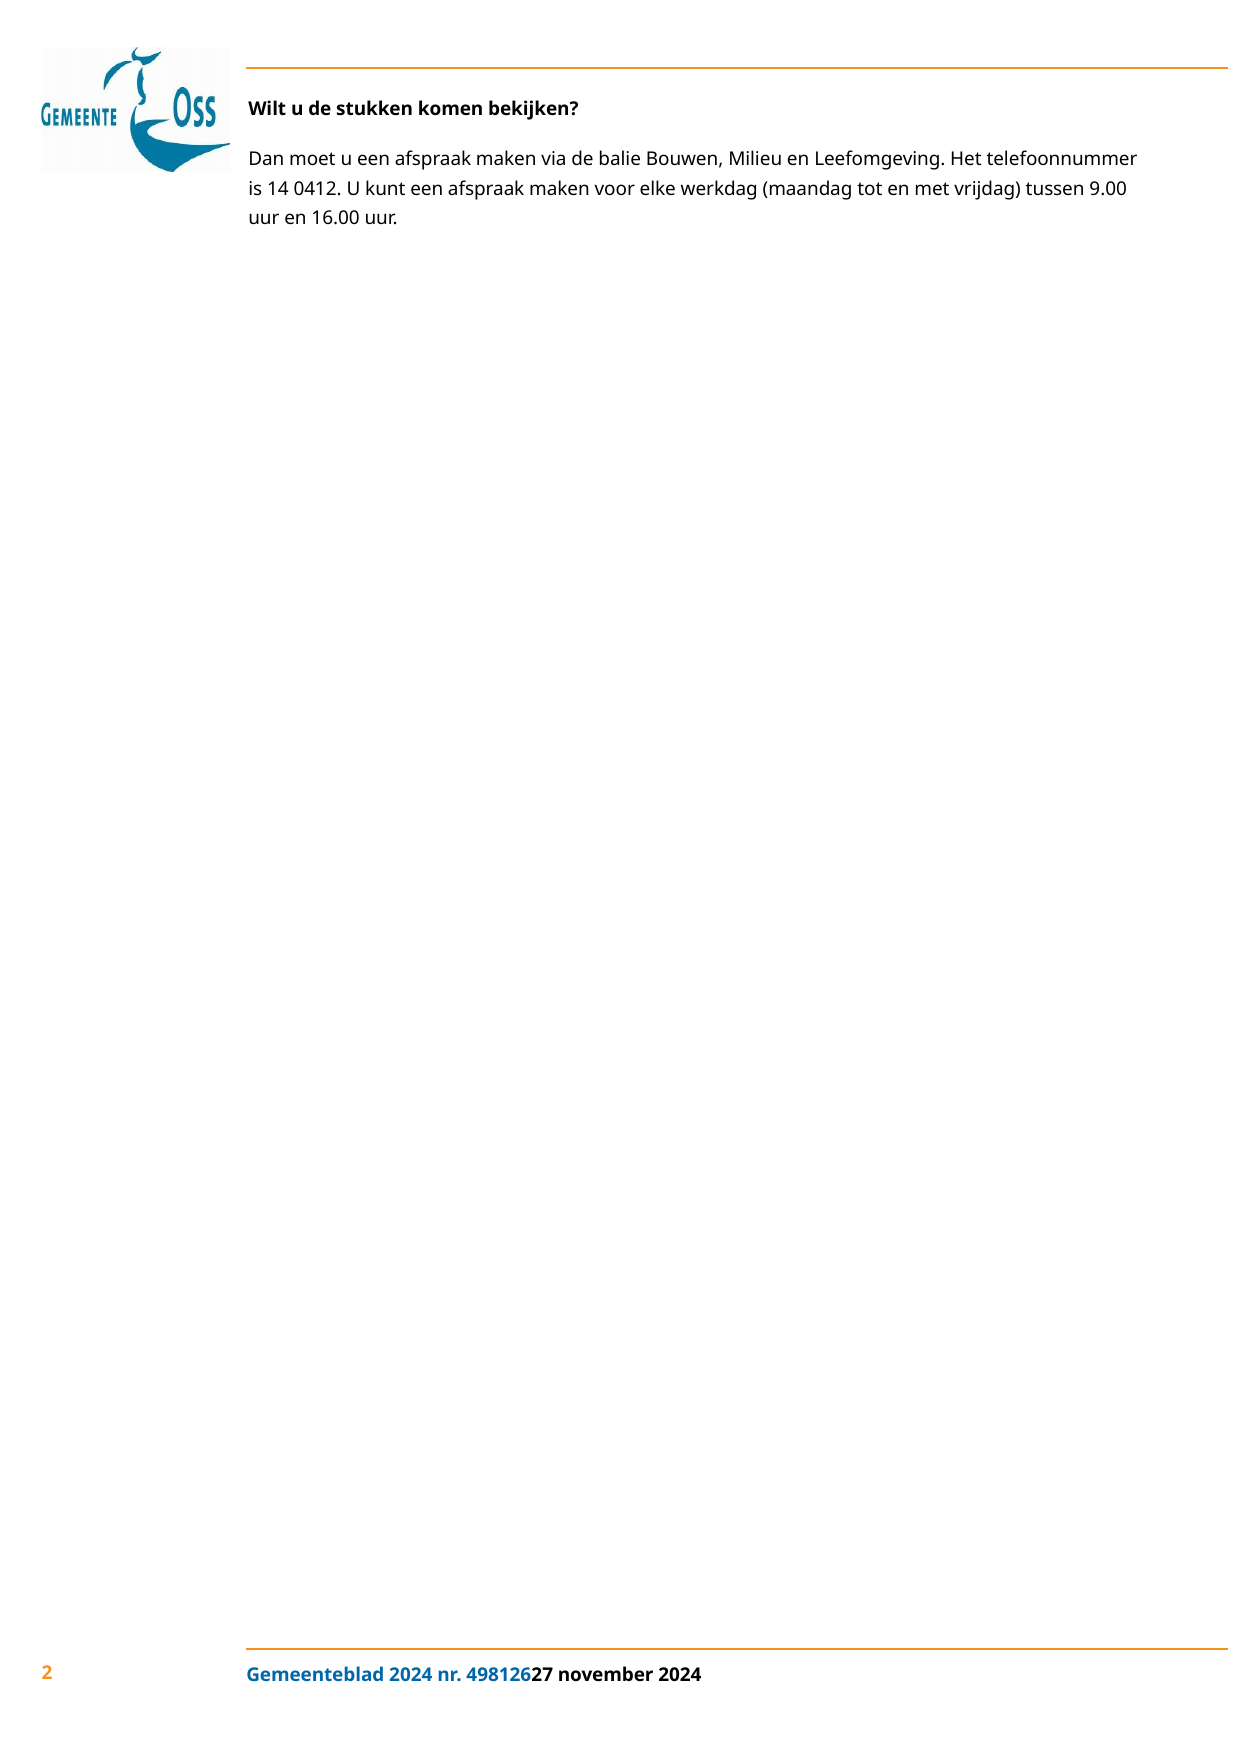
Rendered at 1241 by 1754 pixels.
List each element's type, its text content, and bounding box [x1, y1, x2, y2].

text Wilt u de stukken komen bekijken? [248, 95, 1152, 121]
picture [41, 47, 231, 172]
text Dan moet u een afspraak maken via de balie Bouwen, Milieu en Leefomgeving. Het telefoonnummer is 14 0412. U kunt een afspraak maken voor elke werkdag (maandag tot en met vrijdag) tussen 9.00 uur en 16.00 uur. [248, 145, 1152, 230]
